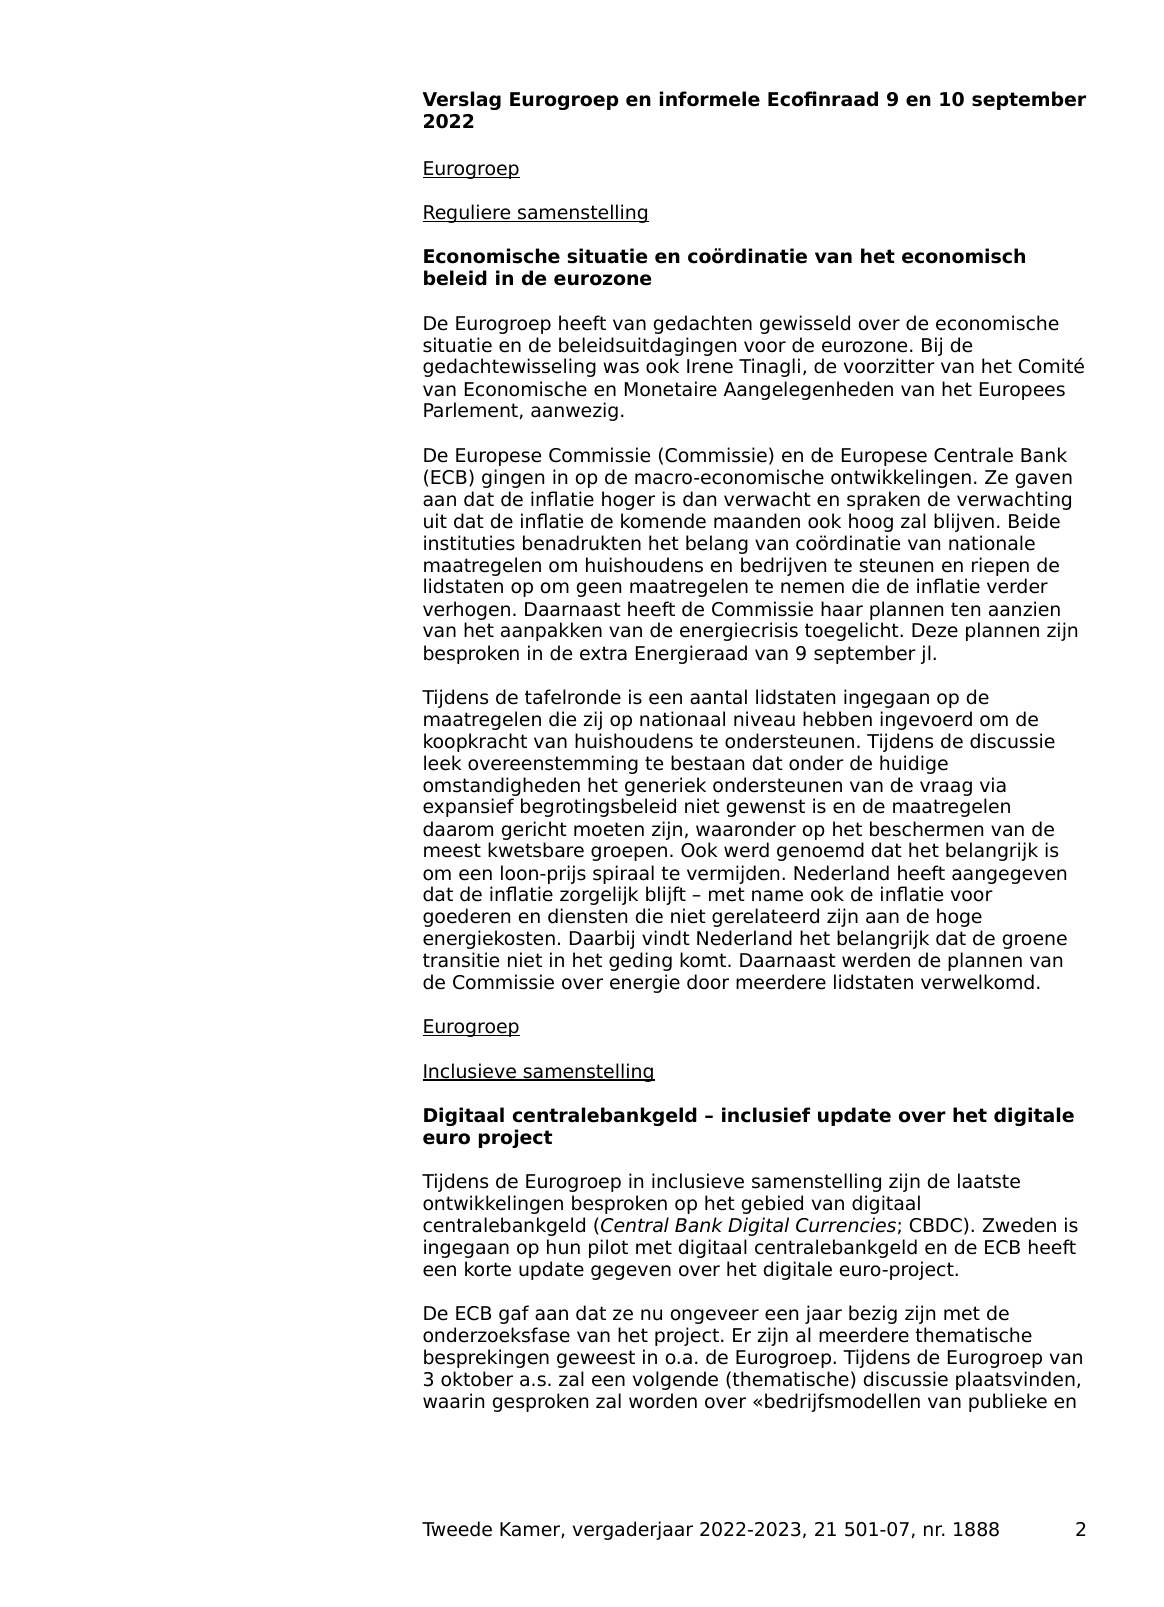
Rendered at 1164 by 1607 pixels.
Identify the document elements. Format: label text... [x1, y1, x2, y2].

subtitle Economische situatie en coördinatie van het economisch beleid in de eurozone [422, 246, 1087, 290]
subtitle Eurogroep [422, 158, 1087, 180]
subtitle Reguliere samenstelling [422, 202, 1087, 224]
text De ECB gaf aan dat ze nu ongeveer een jaar bezig zijn met de onderzoeksfase van het project. Er zijn al meerdere thematische besprekingen geweest in o.a. de Eurogroep. Tijdens de Eurogroep van 3 oktober a.s. zal een volgende (thematische) discussie plaatsvinden, waarin gesproken zal worden over «bedrijfsmodellen van publieke en [422, 1303, 1087, 1413]
subtitle Verslag Eurogroep en informele Ecofinraad 9 en 10 september 2022 [422, 89, 1087, 133]
text De Eurogroep heeft van gedachten gewisseld over de economische situatie en de beleidsuitdagingen voor de eurozone. Bij de gedachtewisseling was ook Irene Tinagli, de voorzitter van het Comité van Economische en Monetaire Aangelegenheden van het Europees Parlement, aanwezig. [422, 312, 1087, 422]
text Tijdens de tafelronde is een aantal lidstaten ingegaan op de maatregelen die zij op nationaal niveau hebben ingevoerd om de koopkracht van huishoudens te ondersteunen. Tijdens de discussie leek overeenstemming te bestaan dat onder de huidige omstandigheden het generiek ondersteunen van de vraag via expansief begrotingsbeleid niet gewenst is en de maatregelen daarom gericht moeten zijn, waaronder op het beschermen van de meest kwetsbare groepen. Ook werd genoemd dat het belangrijk is om een loon-prijs spiraal te vermijden. Nederland heeft aangegeven dat de inflatie zorgelijk blijft – met name ook de inflatie voor goederen en diensten die niet gerelateerd zijn aan de hoge energiekosten. Daarbij vindt Nederland het belangrijk dat de groene transitie niet in het geding komt. Daarnaast werden de plannen van de Commissie over energie door meerdere lidstaten verwelkomd. [422, 687, 1087, 994]
subtitle Eurogroep [422, 1016, 1087, 1038]
text Tijdens de Eurogroep in inclusieve samenstelling zijn de laatste ontwikkelingen besproken op het gebied van digitaal centralebankgeld (Central Bank Digital Currencies; CBDC). Zweden is ingegaan op hun pilot met digitaal centralebankgeld en de ECB heeft een korte update gegeven over het digitale euro-project. [422, 1171, 1087, 1281]
subtitle Digitaal centralebankgeld – inclusief update over het digitale euro project [422, 1105, 1087, 1149]
subtitle Inclusieve samenstelling [422, 1061, 1087, 1083]
text De Europese Commissie (Commissie) en de Europese Centrale Bank (ECB) gingen in op de macro-economische ontwikkelingen. Ze gaven aan dat de inflatie hoger is dan verwacht en spraken de verwachting uit dat de inflatie de komende maanden ook hoog zal blijven. Beide instituties benadrukten het belang van coördinatie van nationale maatregelen om huishoudens en bedrijven te steunen en riepen de lidstaten op om geen maatregelen te nemen die de inflatie verder verhogen. Daarnaast heeft de Commissie haar plannen ten aanzien van het aanpakken van de energiecrisis toegelicht. Deze plannen zijn besproken in de extra Energieraad van 9 september jl. [422, 444, 1087, 664]
